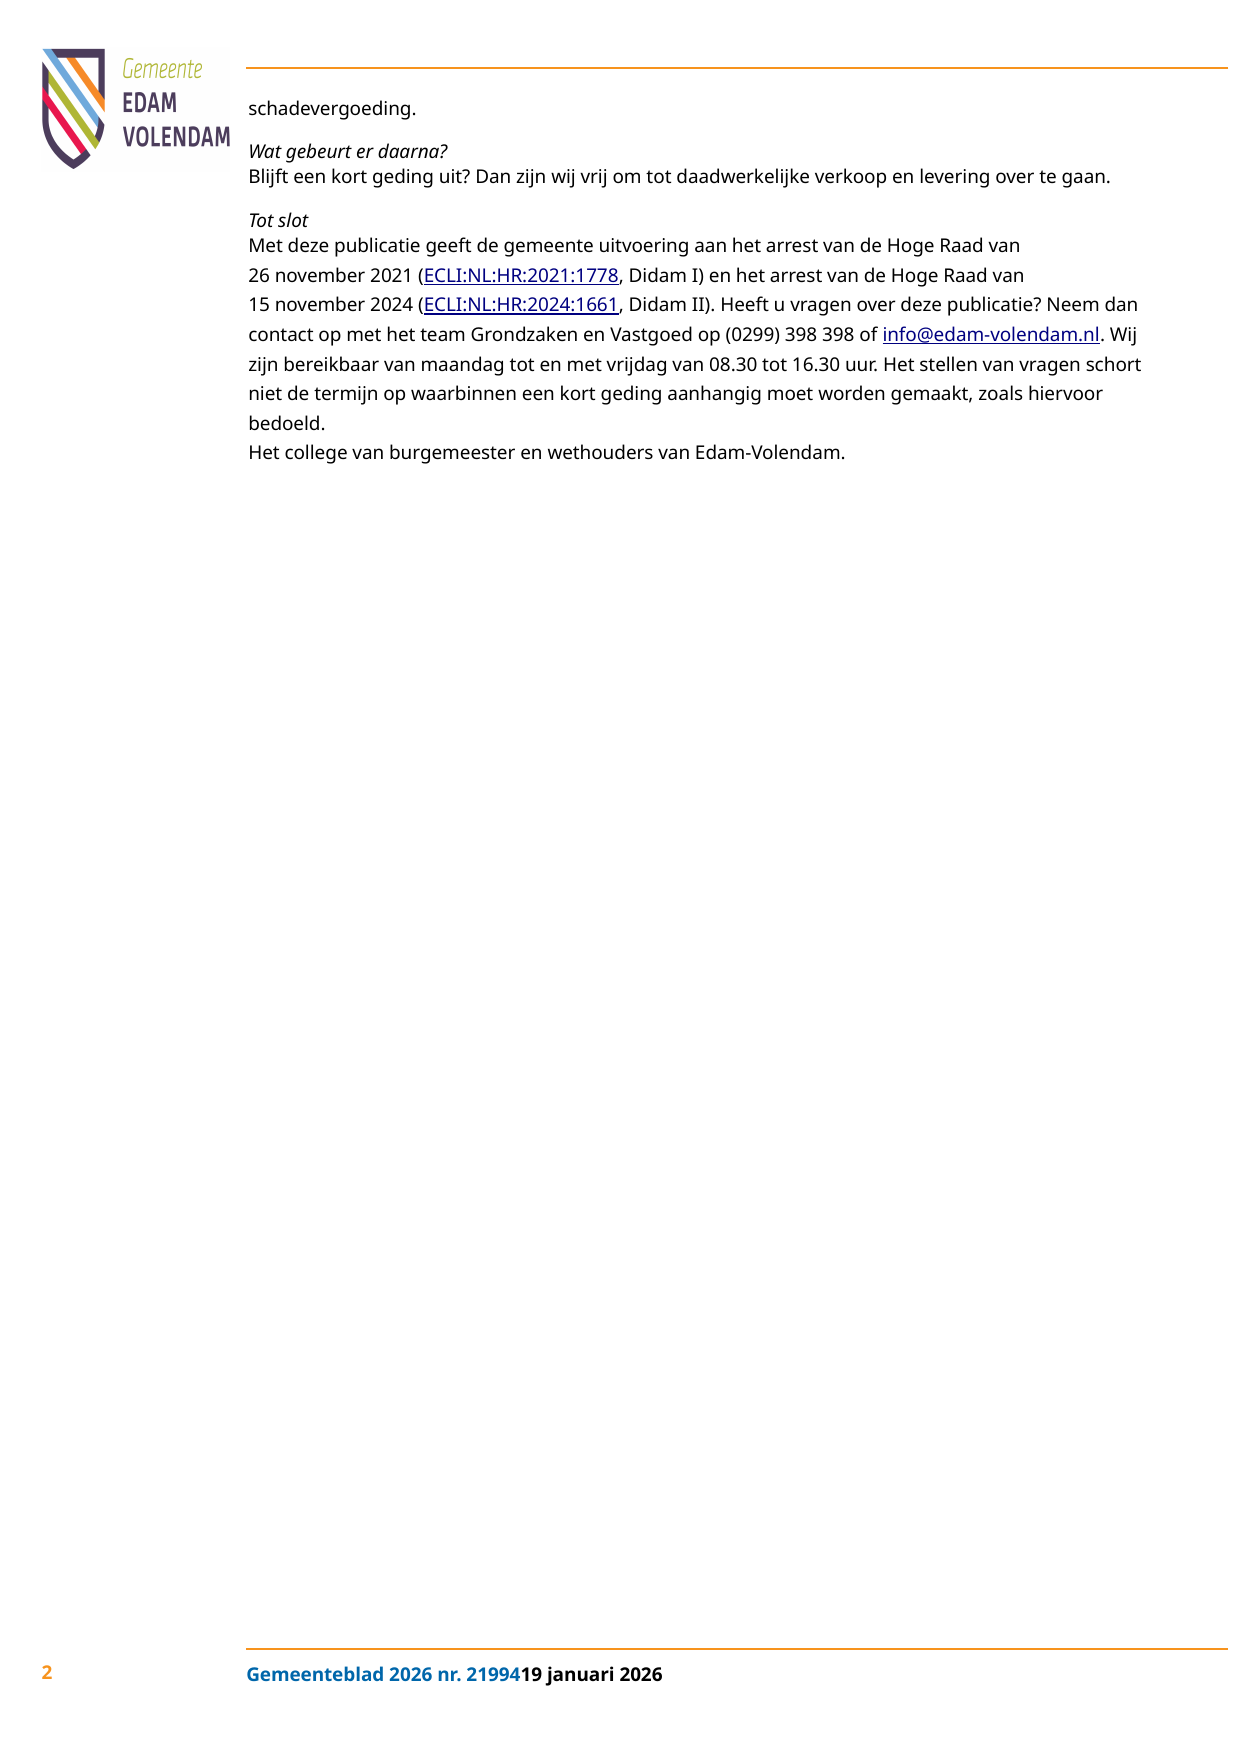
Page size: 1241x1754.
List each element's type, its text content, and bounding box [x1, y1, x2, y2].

text Wat gebeurt er daarna? [248, 138, 1152, 164]
text schadevergoeding. [248, 95, 1152, 121]
text Met deze publicatie geeft de gemeente uitvoering aan het arrest van de Hoge Raad van 26 november 2021 (ECLI:NL:HR:2021:1778, Didam I) en het arrest van de Hoge Raad van 15 november 2024 (ECLI:NL:HR:2024:1661, Didam II). Heeft u vragen over deze publicatie? Neem dan contact op met het team Grondzaken en Vastgoed op (0299) 398 398 of info@edam-volendam.nl. Wij zijn bereikbaar van maandag tot en met vrijdag van 08.30 tot 16.30 uur. Het stellen van vragen schort niet de termijn op waarbinnen een kort geding aanhangig moet worden gemaakt, zoals hiervoor bedoeld. [248, 232, 1152, 436]
text Tot slot [248, 207, 1152, 232]
picture [41, 47, 231, 172]
text Het college van burgemeester en wethouders van Edam-Volendam. [248, 439, 1152, 465]
text Blijft een kort geding uit? Dan zijn wij vrij om tot daadwerkelijke verkoop en levering over te gaan. [248, 164, 1152, 189]
